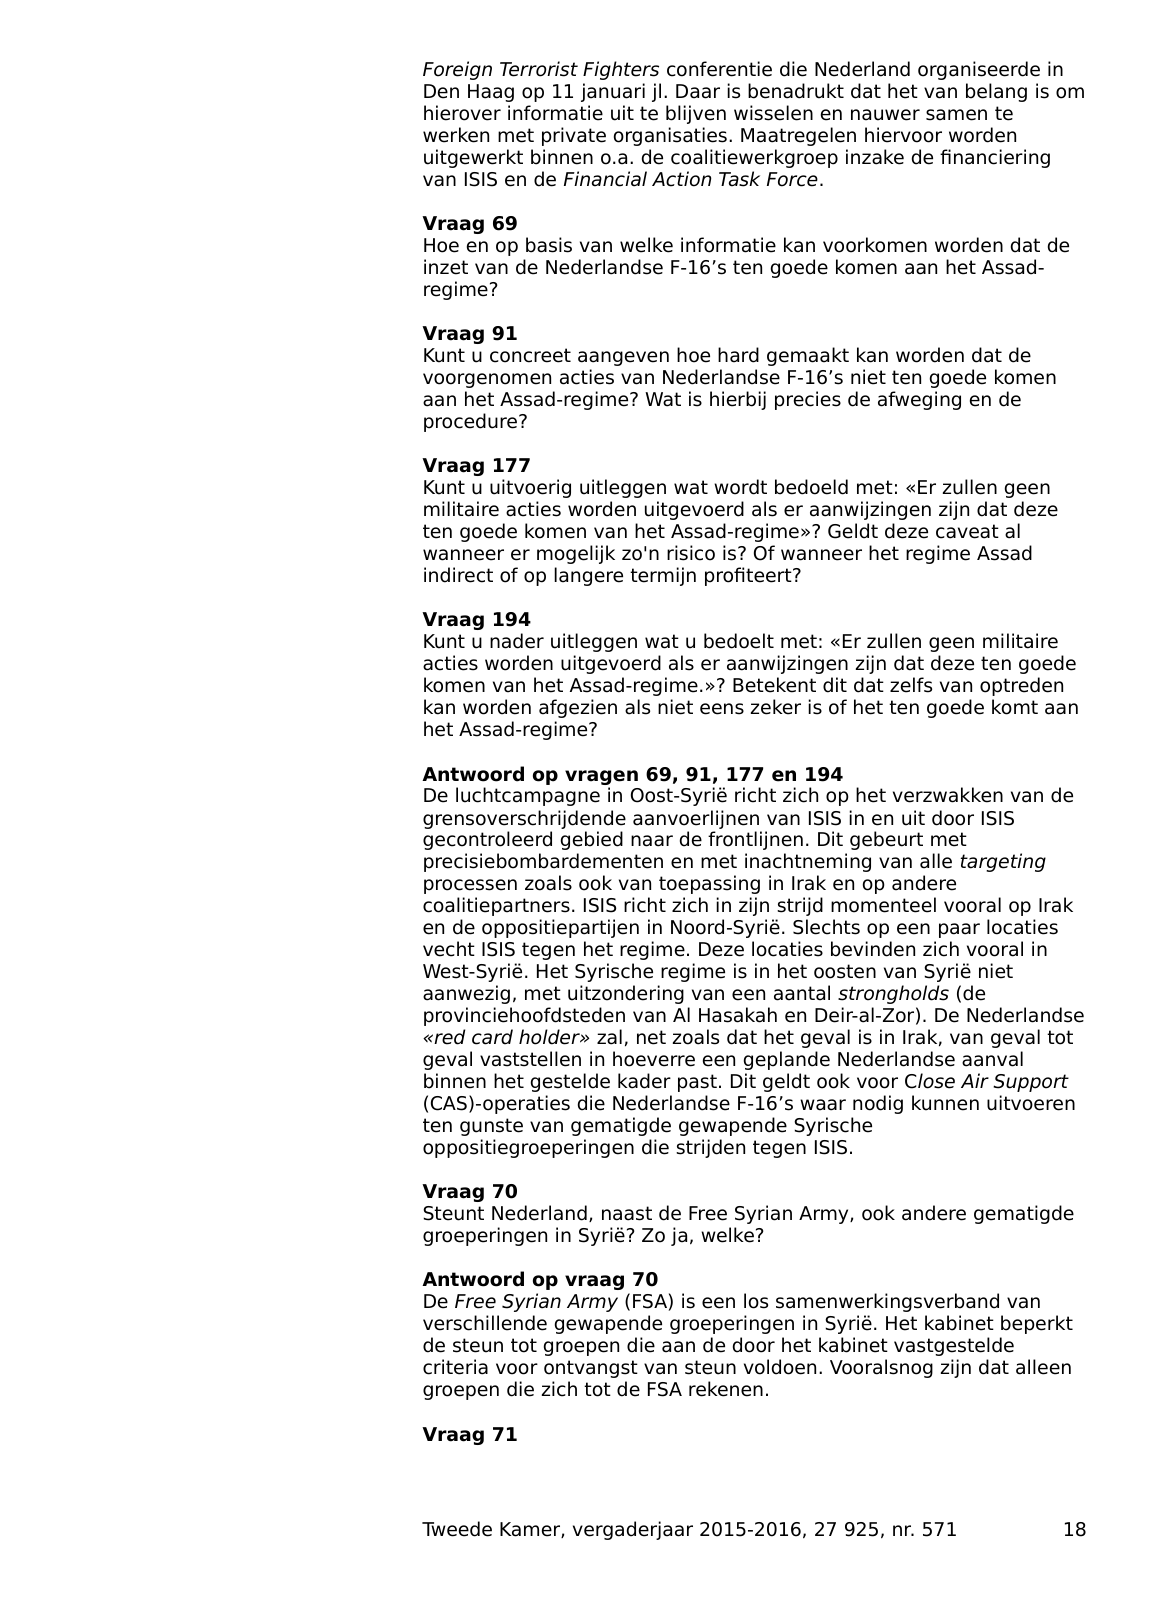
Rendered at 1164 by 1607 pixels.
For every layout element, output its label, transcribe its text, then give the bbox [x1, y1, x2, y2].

text Steunt Nederland, naast de Free Syrian Army, ook andere gematigde groeperingen in Syrië? Zo ja, welke? [422, 1203, 1087, 1247]
text Antwoord op vraag 70 [422, 1269, 1087, 1291]
text Foreign Terrorist Fighters conferentie die Nederland organiseerde in Den Haag op 11 januari jl. Daar is benadrukt dat het van belang is om hierover informatie uit te blijven wisselen en nauwer samen te werken met private organisaties. Maatregelen hiervoor worden uitgewerkt binnen o.a. de coalitiewerkgroep inzake de financiering van ISIS en de Financial Action Task Force. [422, 59, 1087, 191]
text Vraag 177 [422, 455, 1087, 477]
text Kunt u uitvoerig uitleggen wat wordt bedoeld met: «Er zullen geen militaire acties worden uitgevoerd als er aanwijzingen zijn dat deze ten goede komen van het Assad-regime»? Geldt deze caveat al wanneer er mogelijk zo'n risico is? Of wanneer het regime Assad indirect of op langere termijn profiteert? [422, 477, 1087, 587]
text Vraag 91 [422, 323, 1087, 345]
text Vraag 71 [422, 1423, 1087, 1445]
text Kunt u concreet aangeven hoe hard gemaakt kan worden dat de voorgenomen acties van Nederlandse F-16’s niet ten goede komen aan het Assad-regime? Wat is hierbij precies de afweging en de procedure? [422, 345, 1087, 433]
text Vraag 70 [422, 1181, 1087, 1203]
text Kunt u nader uitleggen wat u bedoelt met: «Er zullen geen militaire acties worden uitgevoerd als er aanwijzingen zijn dat deze ten goede komen van het Assad-regime.»? Betekent dit dat zelfs van optreden kan worden afgezien als niet eens zeker is of het ten goede komt aan het Assad-regime? [422, 631, 1087, 741]
text Hoe en op basis van welke informatie kan voorkomen worden dat de inzet van de Nederlandse F-16’s ten goede komen aan het Assad-regime? [422, 235, 1087, 301]
text Antwoord op vragen 69, 91, 177 en 194 [422, 763, 1087, 785]
text Vraag 194 [422, 609, 1087, 631]
text Vraag 69 [422, 213, 1087, 235]
text De luchtcampagne in Oost-Syrië richt zich op het verzwakken van de grensoverschrijdende aanvoerlijnen van ISIS in en uit door ISIS gecontroleerd gebied naar de frontlijnen. Dit gebeurt met precisiebombardementen en met inachtneming van alle targeting processen zoals ook van toepassing in Irak en op andere coalitiepartners. ISIS richt zich in zijn strijd momenteel vooral op Irak en de oppositiepartijen in Noord-Syrië. Slechts op een paar locaties vecht ISIS tegen het regime. Deze locaties bevinden zich vooral in West-Syrië. Het Syrische regime is in het oosten van Syrië niet aanwezig, met uitzondering van een aantal strongholds (de provinciehoofdsteden van Al Hasakah en Deir-al-Zor). De Nederlandse «red card holder» zal, net zoals dat het geval is in Irak, van geval tot geval vaststellen in hoeverre een geplande Nederlandse aanval binnen het gestelde kader past. Dit geldt ook voor Close Air Support (CAS)-operaties die Nederlandse F-16’s waar nodig kunnen uitvoeren ten gunste van gematigde gewapende Syrische oppositiegroeperingen die strijden tegen ISIS. [422, 785, 1087, 1159]
text De Free Syrian Army (FSA) is een los samenwerkingsverband van verschillende gewapende groeperingen in Syrië. Het kabinet beperkt de steun tot groepen die aan de door het kabinet vastgestelde criteria voor ontvangst van steun voldoen. Vooralsnog zijn dat alleen groepen die zich tot de FSA rekenen. [422, 1291, 1087, 1401]
